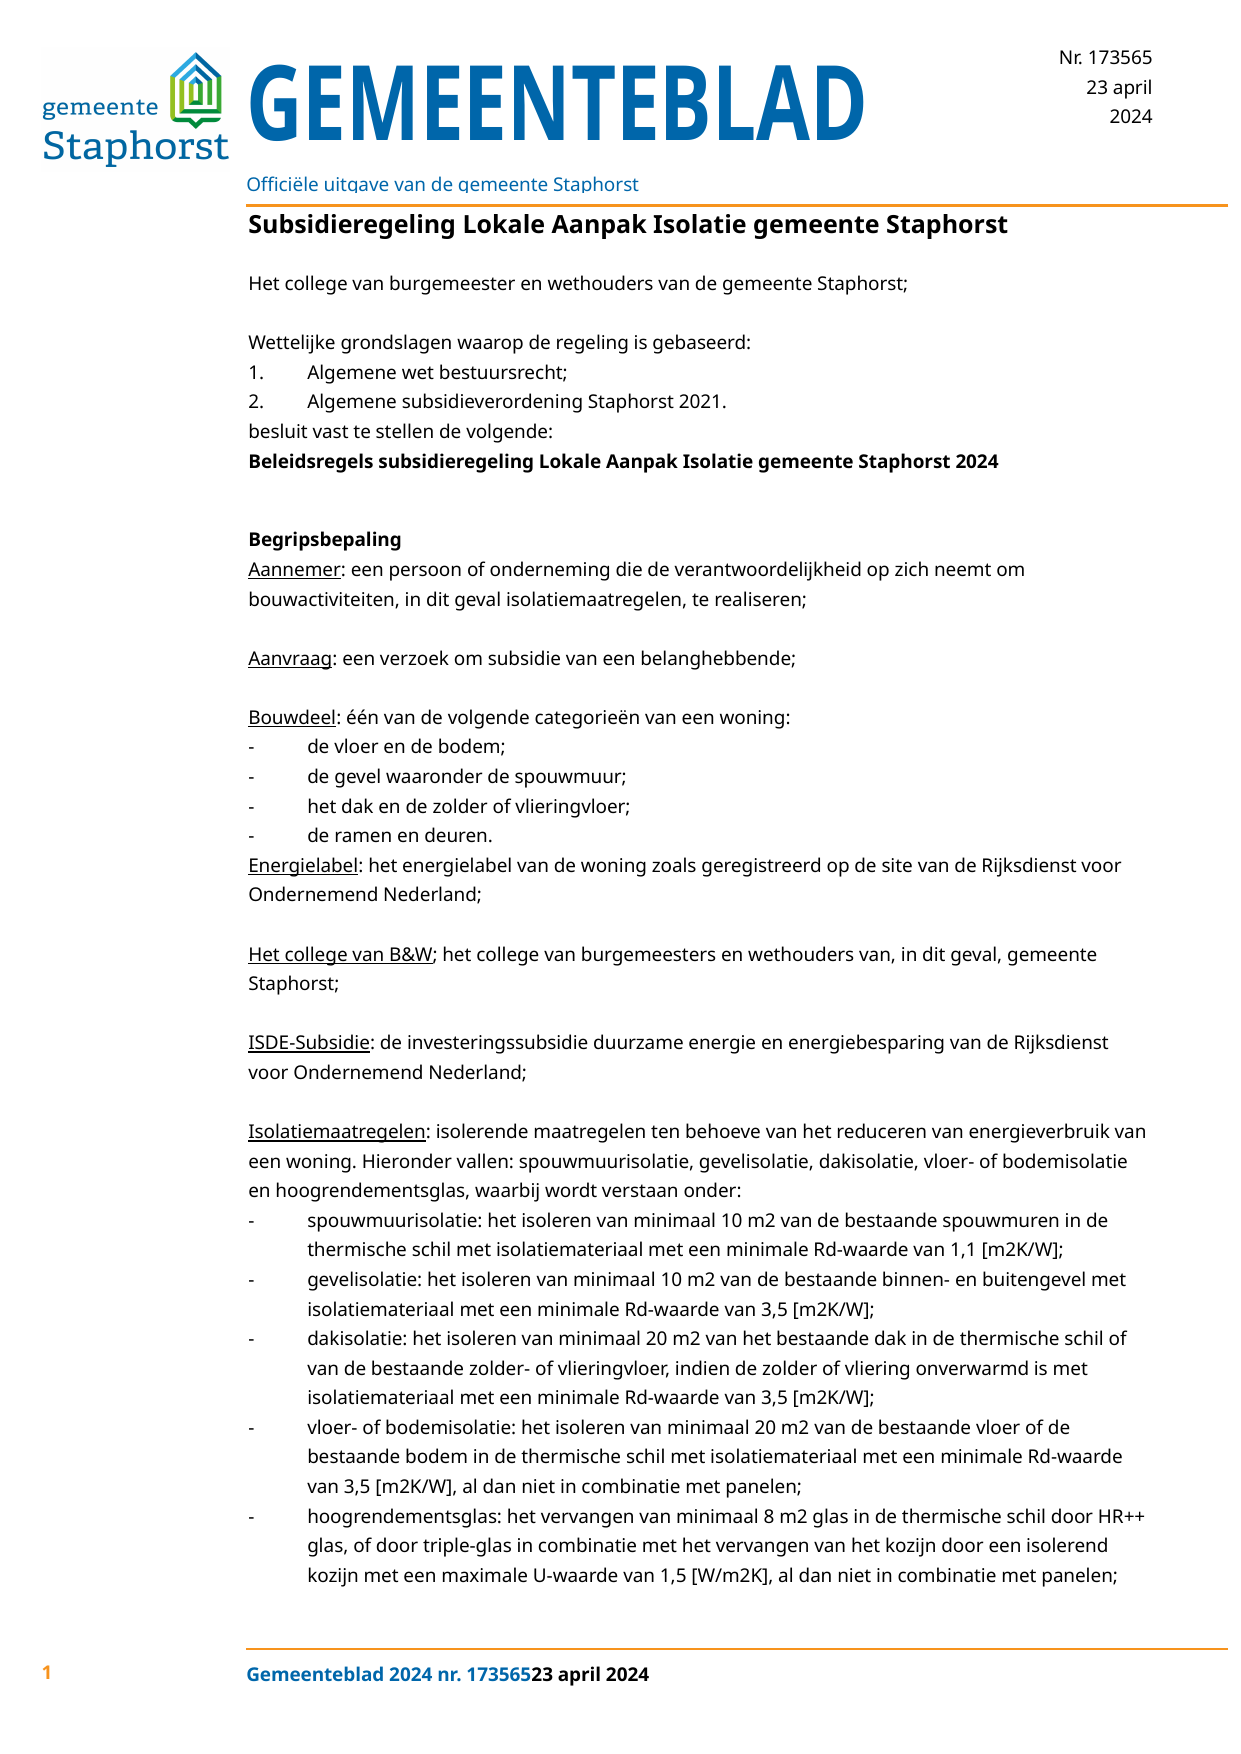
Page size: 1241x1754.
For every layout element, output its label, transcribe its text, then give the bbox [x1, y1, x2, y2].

text Aanvraag: een verzoek om subsidie van een belanghebbende; [248, 645, 1152, 671]
list hoogrendementsglas: het vervangen van minimaal 8 m2 glas in de thermische schil door HR++ glas, of door triple-glas in combinatie met het vervangen van het kozijn door een isolerend kozijn met een maximale U-waarde van 1,5 [W/m2K], al dan niet in combinatie met panelen; [248, 1503, 1152, 1588]
text Wettelijke grondslagen waarop de regeling is gebaseerd: [248, 329, 1152, 355]
picture [41, 47, 231, 172]
list gevelisolatie: het isoleren van minimaal 10 m2 van de bestaande binnen- en buitengevel met isolatiemateriaal met een minimale Rd-waarde van 3,5 [m2K/W]; [248, 1266, 1152, 1322]
text Het college van B&W; het college van burgemeesters en wethouders van, in dit geval, gemeente Staphorst; [248, 941, 1152, 996]
list de gevel waaronder de spouwmuur; [248, 763, 1152, 789]
text besluit vast te stellen de volgende: [248, 418, 1152, 444]
text Begripsbepaling [248, 527, 1152, 552]
text Bouwdeel: één van de volgende categorieën van een woning: [248, 704, 1152, 730]
list spouwmuurisolatie: het isoleren van minimaal 10 m2 van de bestaande spouwmuren in de thermische schil met isolatiemateriaal met een minimale Rd-waarde van 1,1 [m2K/W]; [248, 1207, 1152, 1262]
list vloer- of bodemisolatie: het isoleren van minimaal 20 m2 van de bestaande vloer of de bestaande bodem in de thermische schil met isolatiemateriaal met een minimale Rd-waarde van 3,5 [m2K/W], al dan niet in combinatie met panelen; [248, 1414, 1152, 1499]
list Algemene wet bestuursrecht; [248, 359, 1152, 385]
list de ramen en deuren. [248, 822, 1152, 848]
text Subsidieregeling Lokale Aanpak Isolatie gemeente Staphorst [248, 207, 1152, 241]
list Algemene subsidieverordening Staphorst 2021. [248, 389, 1152, 414]
text Energielabel: het energielabel van de woning zoals geregistreerd op de site van de Rijksdienst voor Ondernemend Nederland; [248, 852, 1152, 907]
list dakisolatie: het isoleren van minimaal 20 m2 van het bestaande dak in de thermische schil of van de bestaande zolder- of vlieringvloer, indien de zolder of vliering onverwarmd is met isolatiemateriaal met een minimale Rd-waarde van 3,5 [m2K/W]; [248, 1325, 1152, 1410]
list de vloer en de bodem; [248, 734, 1152, 759]
text Isolatiemaatregelen: isolerende maatregelen ten behoeve van het reduceren van energieverbruik van een woning. Hieronder vallen: spouwmuurisolatie, gevelisolatie, dakisolatie, vloer- of bodemisolatie en hoogrendementsglas, waarbij wordt verstaan onder: [248, 1118, 1152, 1203]
text Aannemer: een persoon of onderneming die de verantwoordelijkheid op zich neemt om bouwactiviteiten, in dit geval isolatiemaatregelen, te realiseren; [248, 556, 1152, 612]
list het dak en de zolder of vlieringvloer; [248, 793, 1152, 819]
text Beleidsregels subsidieregeling Lokale Aanpak Isolatie gemeente Staphorst 2024 [248, 448, 1152, 473]
text ISDE-Subsidie: de investeringssubsidie duurzame energie en energiebesparing van de Rijksdienst voor Ondernemend Nederland; [248, 1029, 1152, 1085]
text Het college van burgemeester en wethouders van de gemeente Staphorst; [248, 270, 1152, 296]
